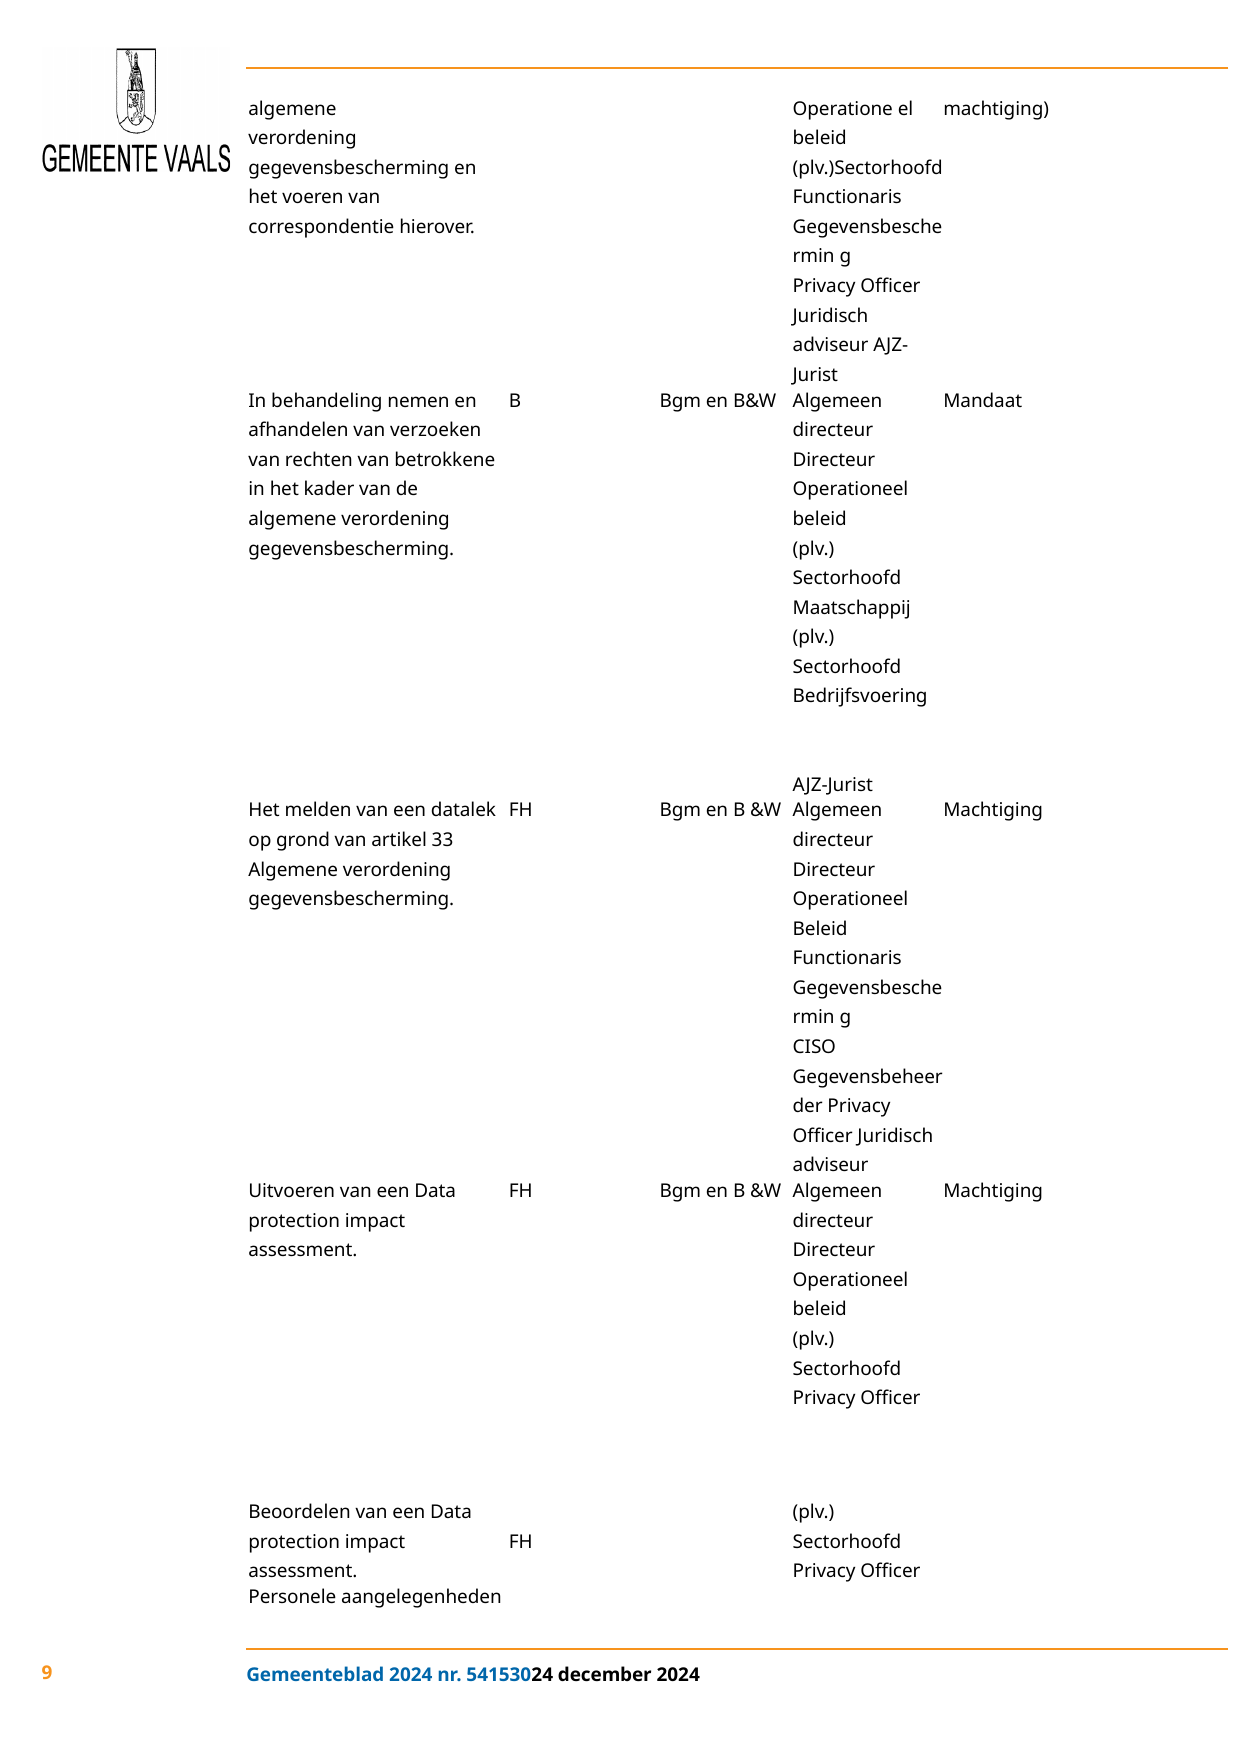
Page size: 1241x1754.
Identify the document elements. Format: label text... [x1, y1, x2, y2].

table_header [509, 771, 659, 797]
table_header [248, 1473, 509, 1498]
table_cell In behandeling nemen en afhandelen van verzoeken van rechten van betrokkene in het kader van de algemene verordening gegevensbescherming. [248, 387, 509, 708]
table_header [793, 1473, 943, 1498]
table_header [659, 1473, 792, 1498]
table_cell Algemeen directeur Directeur Operationeel beleid (plv.) Sectorhoofd Maatschappij (plv.) Sectorhoofd Bedrijfsvoering [793, 387, 943, 708]
table_cell [659, 95, 792, 387]
table_cell Het melden van een datalek op grond van artikel 33 Algemene verordening gegevensbescherming. [248, 797, 509, 1177]
table_header [509, 1473, 659, 1498]
table_cell B [509, 387, 659, 708]
table_cell machtiging) [943, 95, 1152, 387]
table_cell [943, 1498, 1152, 1583]
table_header [248, 771, 509, 797]
picture [41, 47, 231, 172]
table_cell Bgm en B &W [659, 1177, 792, 1410]
table_cell Machtiging [943, 797, 1152, 1177]
table_cell [793, 1583, 943, 1609]
table_header [943, 771, 1152, 797]
table_cell [509, 95, 659, 387]
table_header [659, 771, 792, 797]
table_header [943, 1473, 1152, 1498]
table_cell Uitvoeren van een Data protection impact assessment. [248, 1177, 509, 1410]
table_cell Beoordelen van een Data protection impact assessment. [248, 1498, 509, 1583]
table_cell [659, 1498, 792, 1583]
table_cell FH [509, 1177, 659, 1410]
table_cell FH [509, 797, 659, 1177]
table_cell Bgm en B &W [659, 797, 792, 1177]
table_cell (plv.) Sectorhoofd Privacy Officer [793, 1498, 943, 1583]
table_cell [943, 1583, 1152, 1609]
table_cell algemene verordening gegevensbescherming en het voeren van correspondentie hierover. [248, 95, 509, 387]
table_cell [509, 1583, 659, 1609]
table_cell Machtiging [943, 1177, 1152, 1410]
table_cell FH [509, 1498, 659, 1583]
table_cell Operatione el beleid (plv.)Sectorhoofd Functionaris Gegevensbeschermin g Privacy Officer Juridisch adviseur AJZ-Jurist [793, 95, 943, 387]
table_cell Personele aangelegenheden [248, 1583, 509, 1609]
table_cell Mandaat [943, 387, 1152, 708]
table_cell Algemeen directeur Directeur Operationeel beleid (plv.) Sectorhoofd Privacy Officer [793, 1177, 943, 1410]
table_cell Bgm en B&W [659, 387, 792, 708]
table_cell [659, 1583, 792, 1609]
table_header AJZ-Jurist [793, 771, 943, 797]
table_cell Algemeen directeur Directeur Operationeel Beleid Functionaris Gegevensbeschermin g CISO Gegevensbeheerder Privacy Officer Juridisch adviseur [793, 797, 943, 1177]
